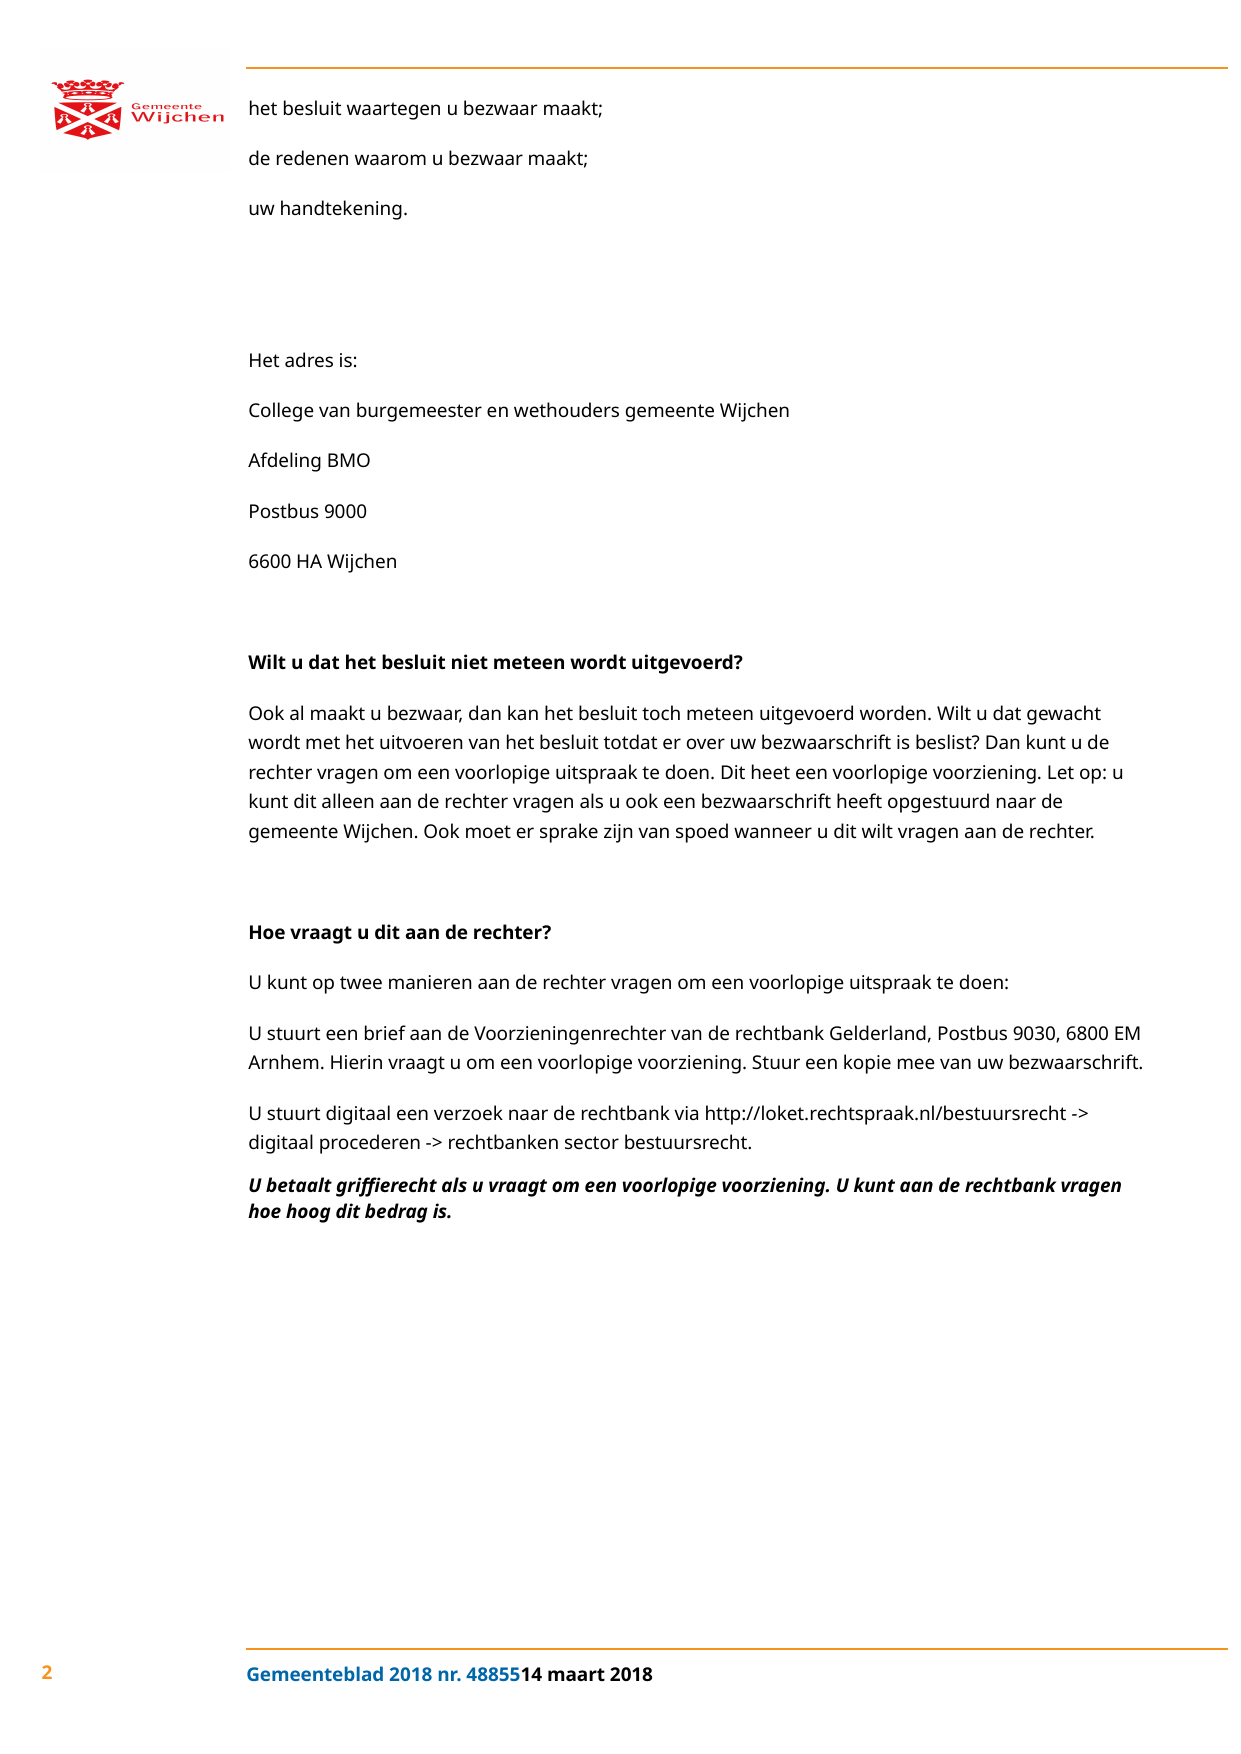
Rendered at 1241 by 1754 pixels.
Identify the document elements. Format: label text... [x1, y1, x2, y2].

text uw handtekening. [248, 196, 1152, 221]
text U stuurt digitaal een verzoek naar de rechtbank via http://loket.rechtspraak.nl/bestuursrecht -> digitaal procederen -> rechtbanken sector bestuursrecht. [248, 1100, 1152, 1155]
text het besluit waartegen u bezwaar maakt; [248, 95, 1152, 121]
text de redenen waarom u bezwaar maakt; [248, 145, 1152, 171]
text Afdeling BMO [248, 448, 1152, 473]
text Ook al maakt u bezwaar, dan kan het besluit toch meteen uitgevoerd worden. Wilt u dat gewacht wordt met het uitvoeren van het besluit totdat er over uw bezwaarschrift is beslist? Dan kunt u de rechter vragen om een voorlopige uitspraak te doen. Dit heet een voorlopige voorziening. Let op: u kunt dit alleen aan de rechter vragen als u ook een bezwaarschrift heeft opgestuurd naar de gemeente Wijchen. Ook moet er sprake zijn van spoed wanneer u dit wilt vragen aan de rechter. [248, 700, 1152, 844]
text U stuurt een brief aan de Voorzieningenrechter van de rechtbank Gelderland, Postbus 9030, 6800 EM Arnhem. Hierin vraagt u om een voorlopige voorziening. Stuur een kopie mee van uw bezwaarschrift. [248, 1020, 1152, 1075]
picture [41, 47, 231, 172]
text Het adres is: [248, 347, 1152, 373]
text Hoe vraagt u dit aan de rechter? [248, 919, 1152, 945]
text U kunt op twee manieren aan de rechter vragen om een voorlopige uitspraak te doen: [248, 969, 1152, 995]
text 6600 HA Wijchen [248, 548, 1152, 574]
text Postbus 9000 [248, 498, 1152, 524]
text College van burgemeester en wethouders gemeente Wijchen [248, 397, 1152, 423]
text U betaalt griffierecht als u vraagt om een voorlopige voorziening. U kunt aan de rechtbank vragen hoe hoog dit bedrag is. [248, 1172, 1152, 1224]
text Wilt u dat het besluit niet meteen wordt uitgevoerd? [248, 649, 1152, 675]
